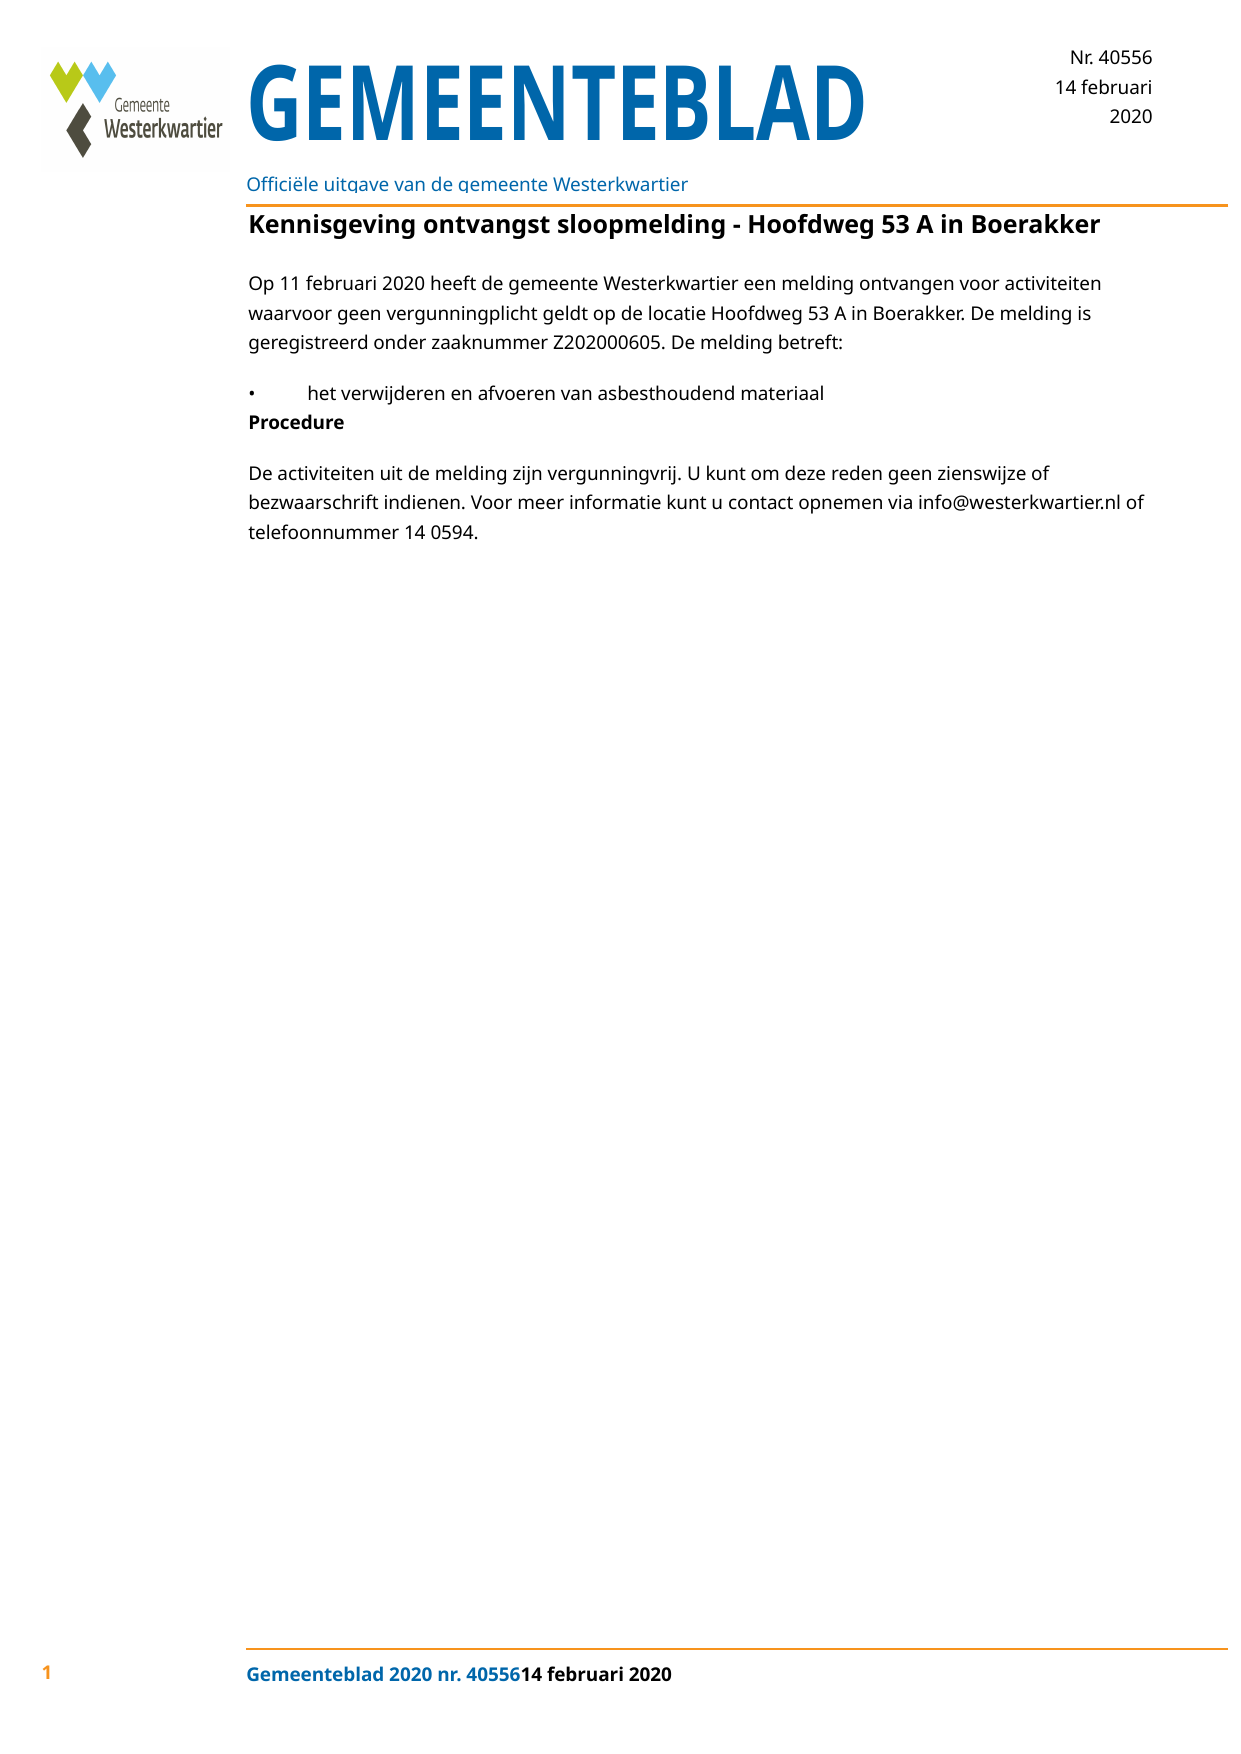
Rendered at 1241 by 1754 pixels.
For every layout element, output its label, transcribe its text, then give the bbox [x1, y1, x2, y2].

text Op 11 februari 2020 heeft de gemeente Westerkwartier een melding ontvangen voor activiteiten waarvoor geen vergunningplicht geldt op de locatie Hoofdweg 53 A in Boerakker. De melding is geregistreerd onder zaaknummer Z202000605. De melding betreft: [248, 270, 1152, 355]
text Procedure [248, 409, 1152, 435]
list het verwijderen en afvoeren van asbesthoudend materiaal [248, 380, 1152, 406]
text De activiteiten uit de melding zijn vergunningvrij. U kunt om deze reden geen zienswijze of bezwaarschrift indienen. Voor meer informatie kunt u contact opnemen via info@westerkwartier.nl of telefoonnummer 14 0594. [248, 460, 1152, 545]
picture [41, 47, 231, 172]
text Kennisgeving ontvangst sloopmelding - Hoofdweg 53 A in Boerakker [248, 207, 1152, 241]
